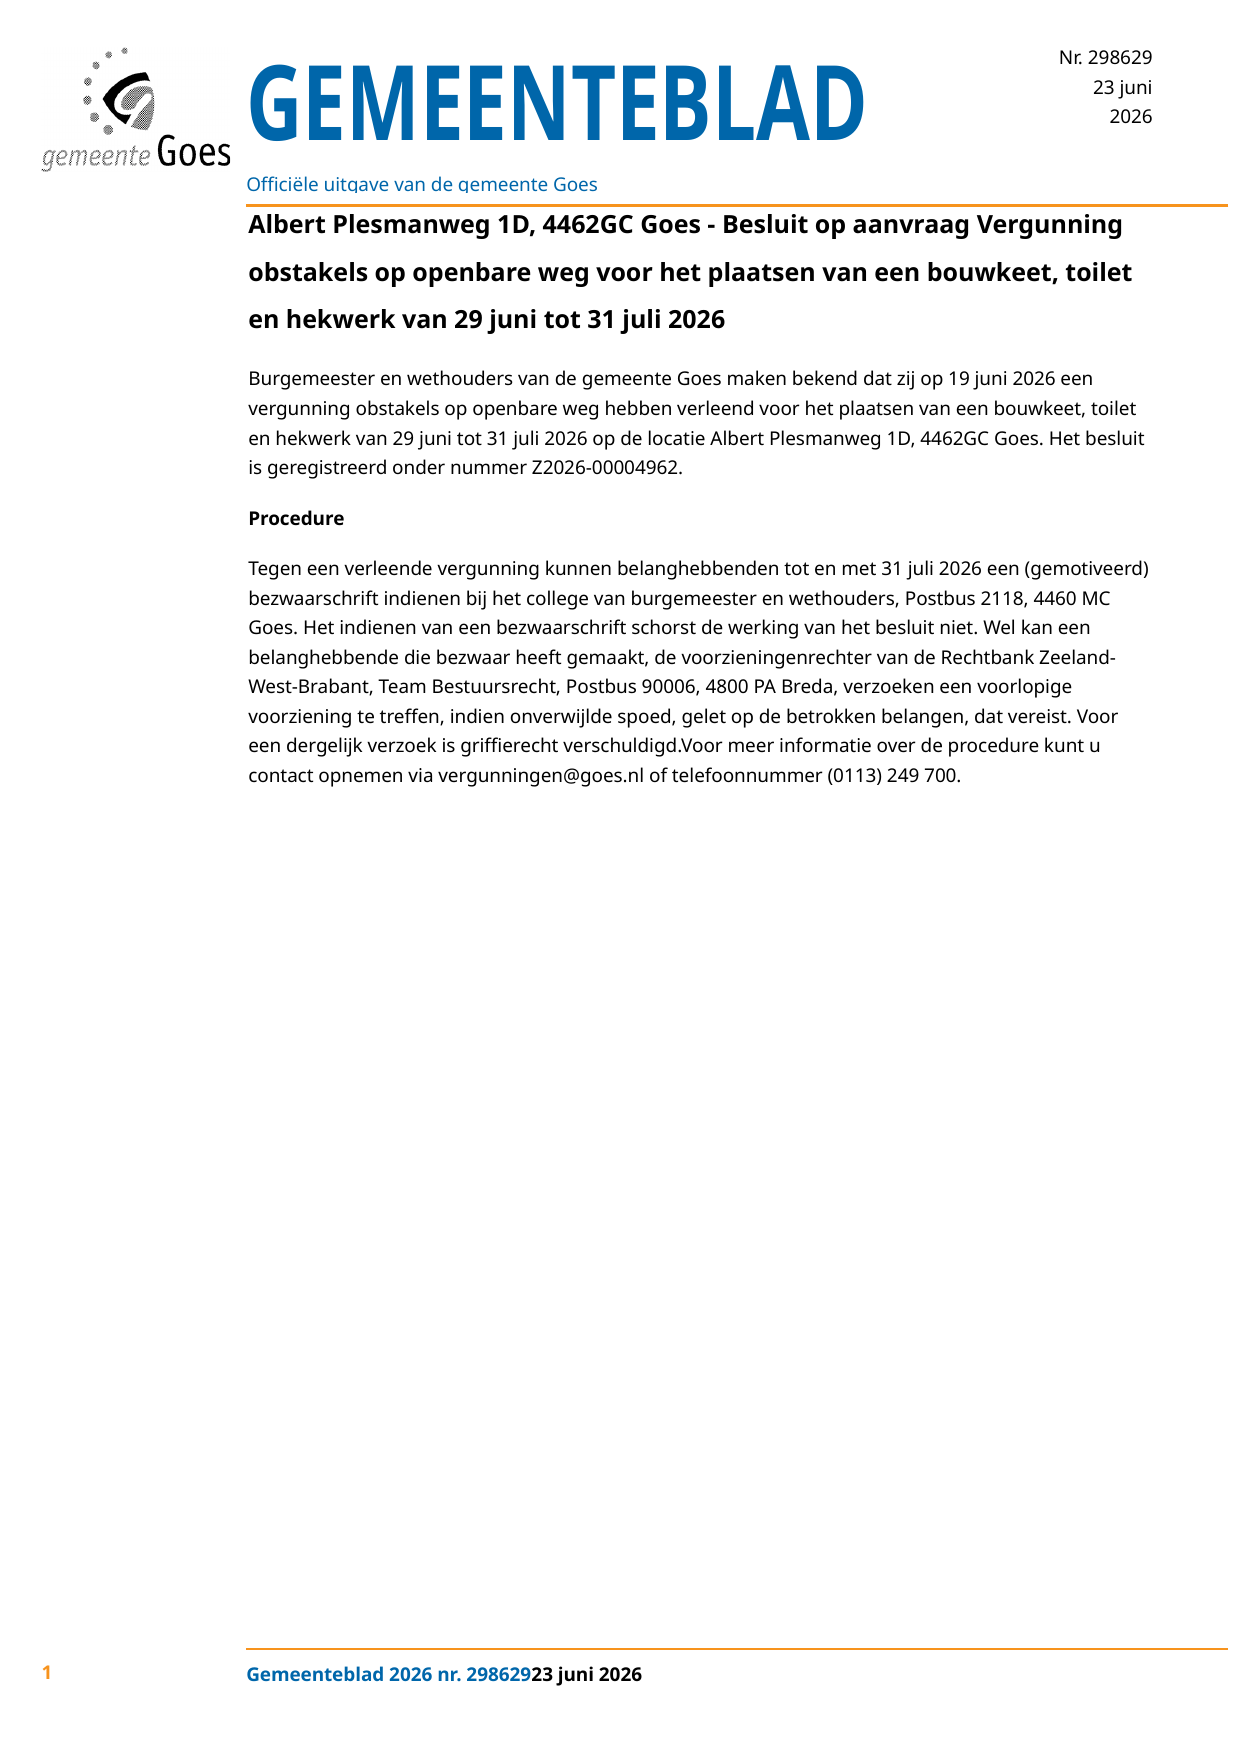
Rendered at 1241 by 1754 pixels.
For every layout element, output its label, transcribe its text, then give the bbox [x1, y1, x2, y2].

text Albert Plesmanweg 1D, 4462GC Goes - Besluit op aanvraag Vergunning obstakels op openbare weg voor het plaatsen van een bouwkeet, toilet en hekwerk van 29 juni tot 31 juli 2026 [248, 207, 1152, 336]
text Tegen een verleende vergunning kunnen belanghebbenden tot en met 31 juli 2026 een (gemotiveerd) bezwaarschrift indienen bij het college van burgemeester en wethouders, Postbus 2118, 4460 MC Goes. Het indienen van een bezwaarschrift schorst de werking van het besluit niet. Wel kan een belanghebbende die bezwaar heeft gemaakt, de voorzieningenrechter van de Rechtbank Zeeland-West-Brabant, Team Bestuursrecht, Postbus 90006, 4800 PA Breda, verzoeken een voorlopige voorziening te treffen, indien onverwijlde spoed, gelet op de betrokken belangen, dat vereist. Voor een dergelijk verzoek is griffierecht verschuldigd.Voor meer informatie over de procedure kunt u contact opnemen via vergunningen@goes.nl of telefoonnummer (0113) 249 700. [248, 555, 1152, 788]
picture [41, 47, 231, 172]
text Burgemeester en wethouders van de gemeente Goes maken bekend dat zij op 19 juni 2026 een vergunning obstakels op openbare weg hebben verleend voor het plaatsen van een bouwkeet, toilet en hekwerk van 29 juni tot 31 juli 2026 op de locatie Albert Plesmanweg 1D, 4462GC Goes. Het besluit is geregistreerd onder nummer Z2026-00004962. [248, 366, 1152, 480]
text Procedure [248, 505, 1152, 530]
